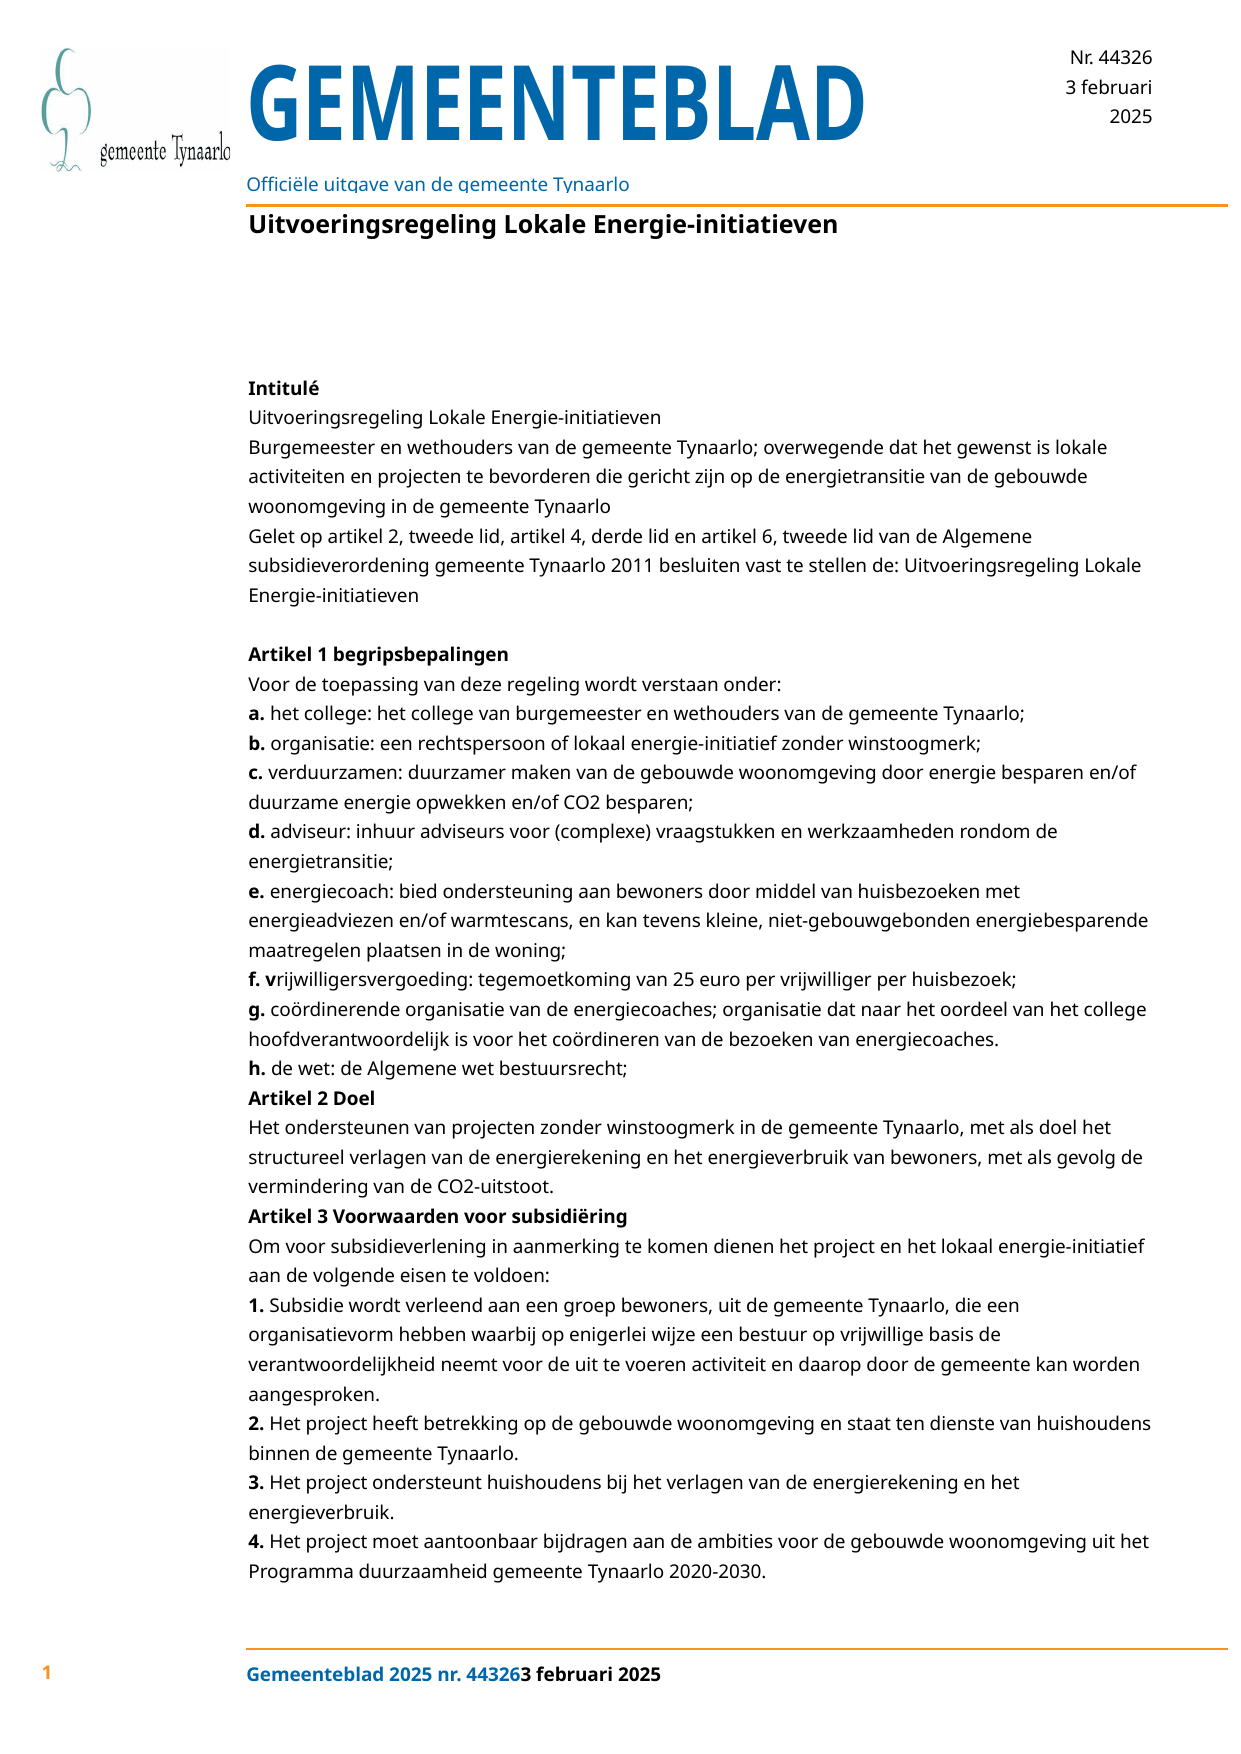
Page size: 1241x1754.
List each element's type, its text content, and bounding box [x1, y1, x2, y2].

text d. adviseur: inhuur adviseurs voor (complexe) vraagstukken en werkzaamheden rondom de energietransitie; [248, 819, 1152, 874]
text Artikel 3 Voorwaarden voor subsidiëring [248, 1203, 1152, 1229]
text 3. Het project ondersteunt huishoudens bij het verlagen van de energierekening en het energieverbruik. [248, 1469, 1152, 1525]
text Gelet op artikel 2, tweede lid, artikel 4, derde lid en artikel 6, tweede lid van de Algemene subsidieverordening gemeente Tynaarlo 2011 besluiten vast te stellen de: Uitvoeringsregeling Lokale Energie-initiatieven [248, 523, 1152, 608]
picture [41, 47, 231, 172]
text Burgemeester en wethouders van de gemeente Tynaarlo; overwegende dat het gewenst is lokale activiteiten en projecten te bevorderen die gericht zijn op de energietransitie van de gebouwde woonomgeving in de gemeente Tynaarlo [248, 434, 1152, 519]
text Voor de toepassing van deze regeling wordt verstaan onder: [248, 671, 1152, 696]
text h. de wet: de Algemene wet bestuursrecht; [248, 1055, 1152, 1081]
text Artikel 1 begripsbepalingen [248, 641, 1152, 667]
text c. verduurzamen: duurzamer maken van de gebouwde woonomgeving door energie besparen en/of duurzame energie opwekken en/of CO2 besparen; [248, 759, 1152, 815]
text Artikel 2 Doel [248, 1085, 1152, 1111]
text f. vrijwilligersvergoeding: tegemoetkoming van 25 euro per vrijwilliger per huisbezoek; [248, 967, 1152, 992]
text 2. Het project heeft betrekking op de gebouwde woonomgeving en staat ten dienste van huishoudens binnen de gemeente Tynaarlo. [248, 1410, 1152, 1466]
text a. het college: het college van burgemeester en wethouders van de gemeente Tynaarlo; [248, 700, 1152, 726]
text e. energiecoach: bied ondersteuning aan bewoners door middel van huisbezoeken met energieadviezen en/of warmtescans, en kan tevens kleine, niet-gebouwgebonden energiebesparende maatregelen plaatsen in de woning; [248, 878, 1152, 963]
text Het ondersteunen van projecten zonder winstoogmerk in de gemeente Tynaarlo, met als doel het structureel verlagen van de energierekening en het energieverbruik van bewoners, met als gevolg de vermindering van de CO2-uitstoot. [248, 1114, 1152, 1199]
text Uitvoeringsregeling Lokale Energie-initiatieven [248, 404, 1152, 430]
text b. organisatie: een rechtspersoon of lokaal energie-initiatief zonder winstoogmerk; [248, 730, 1152, 756]
text 1. Subsidie wordt verleend aan een groep bewoners, uit de gemeente Tynaarlo, die een organisatievorm hebben waarbij op enigerlei wijze een bestuur op vrijwillige basis de verantwoordelijkheid neemt voor de uit te voeren activiteit en daarop door de gemeente kan worden aangesproken. [248, 1292, 1152, 1406]
text Intitulé [248, 375, 1152, 401]
text Om voor subsidieverlening in aanmerking te komen dienen het project en het lokaal energie-initiatief aan de volgende eisen te voldoen: [248, 1233, 1152, 1288]
text Uitvoeringsregeling Lokale Energie-initiatieven [248, 207, 1152, 241]
text 4. Het project moet aantoonbaar bijdragen aan de ambities voor de gebouwde woonomgeving uit het Programma duurzaamheid gemeente Tynaarlo 2020-2030. [248, 1529, 1152, 1584]
text g. coördinerende organisatie van de energiecoaches; organisatie dat naar het oordeel van het college hoofdverantwoordelijk is voor het coördineren van de bezoeken van energiecoaches. [248, 996, 1152, 1051]
